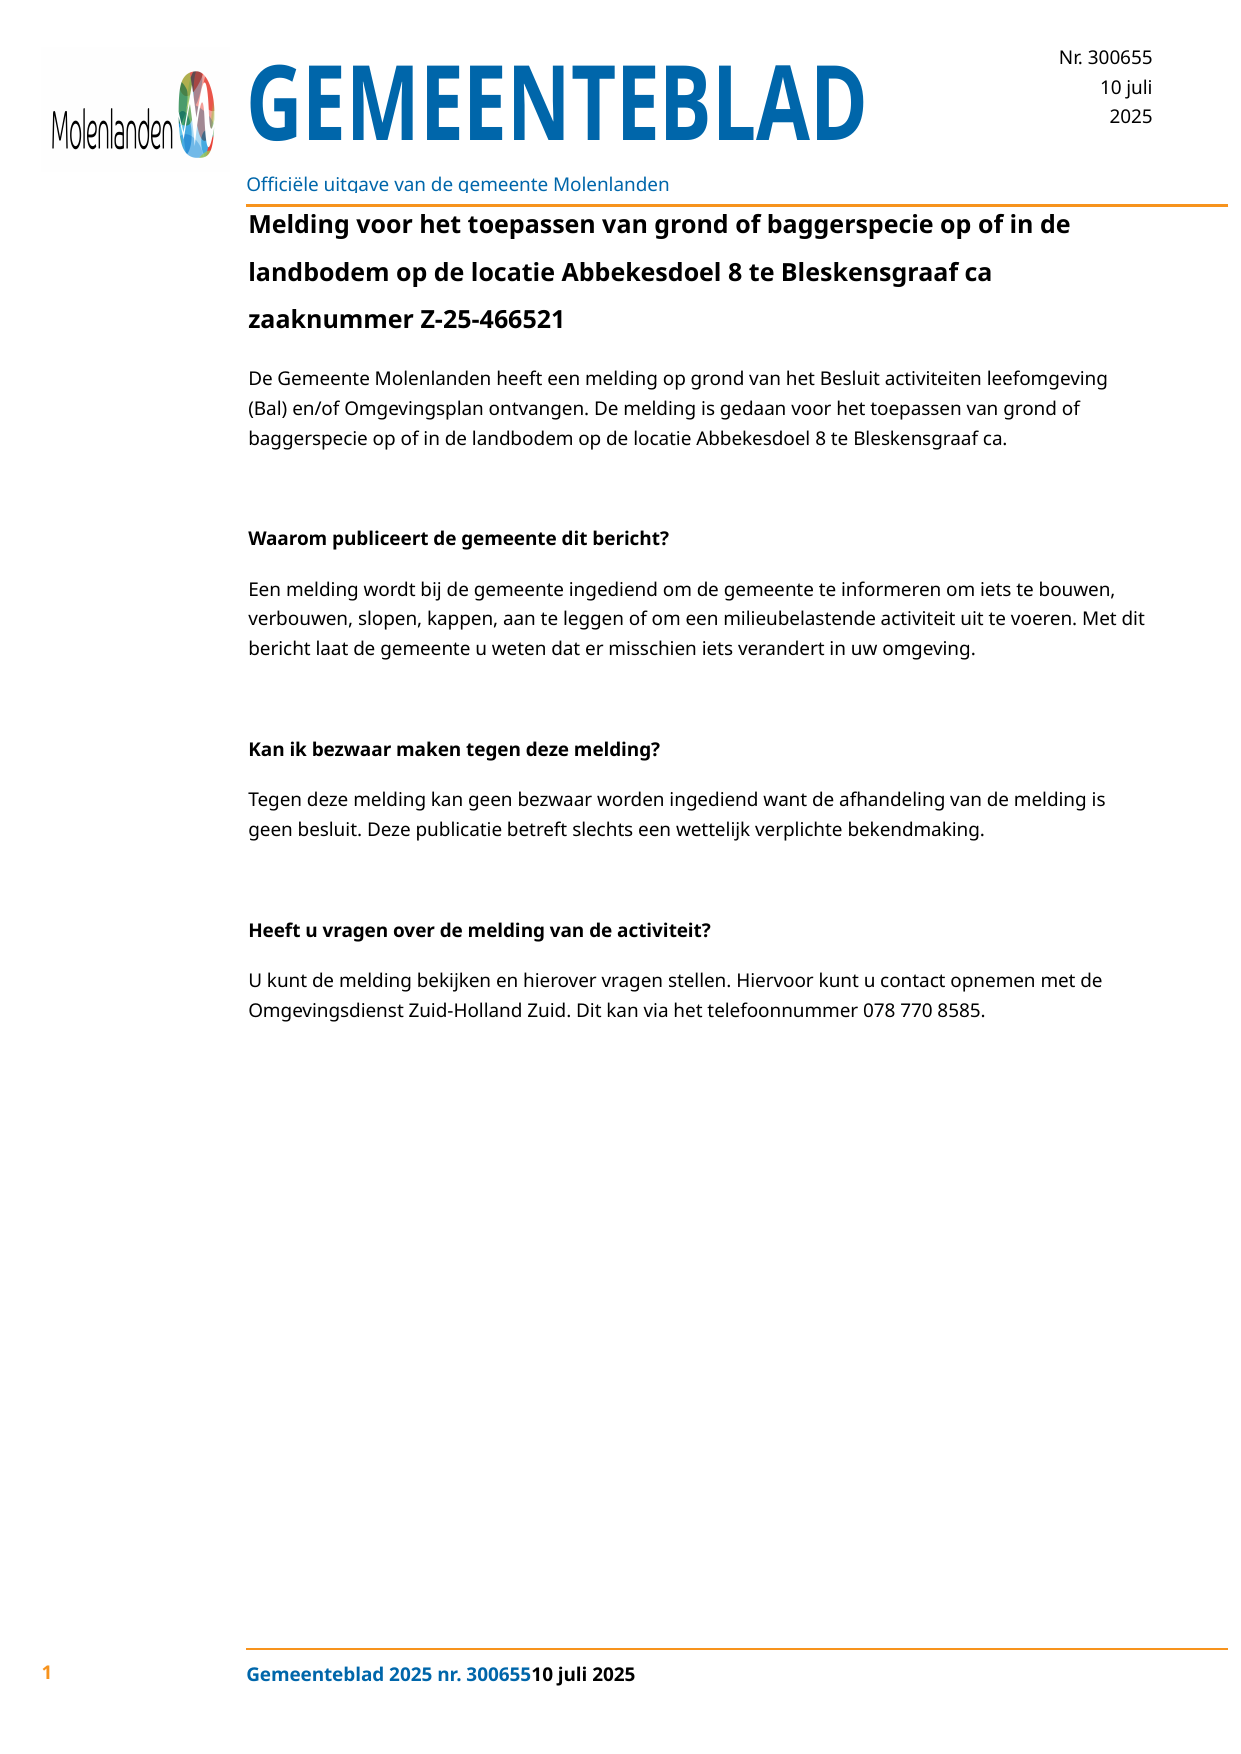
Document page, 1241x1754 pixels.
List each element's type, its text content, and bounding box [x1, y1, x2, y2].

text Een melding wordt bij de gemeente ingediend om de gemeente te informeren om iets te bouwen, verbouwen, slopen, kappen, aan te leggen of om een milieubelastende activiteit uit te voeren. Met dit bericht laat de gemeente u weten dat er misschien iets verandert in uw omgeving. [248, 576, 1152, 661]
text Heeft u vragen over de melding van de activiteit? [248, 917, 1152, 942]
text De Gemeente Molenlanden heeft een melding op grond van het Besluit activiteiten leefomgeving (Bal) en/of Omgevingsplan ontvangen. De melding is gedaan voor het toepassen van grond of baggerspecie op of in de landbodem op de locatie Abbekesdoel 8 te Bleskensgraaf ca. [248, 366, 1152, 450]
picture [41, 47, 231, 172]
text Kan ik bezwaar maken tegen deze melding? [248, 736, 1152, 762]
text Melding voor het toepassen van grond of baggerspecie op of in de landbodem op de locatie Abbekesdoel 8 te Bleskensgraaf ca zaaknummer Z-25-466521 [248, 207, 1152, 336]
text U kunt de melding bekijken en hierover vragen stellen. Hiervoor kunt u contact opnemen met de Omgevingsdienst Zuid-Holland Zuid. Dit kan via het telefoonnummer 078 770 8585. [248, 967, 1152, 1022]
text Waarom publiceert de gemeente dit bericht? [248, 526, 1152, 551]
text Tegen deze melding kan geen bezwaar worden ingediend want de afhandeling van de melding is geen besluit. Deze publicatie betreft slechts een wettelijk verplichte bekendmaking. [248, 786, 1152, 842]
